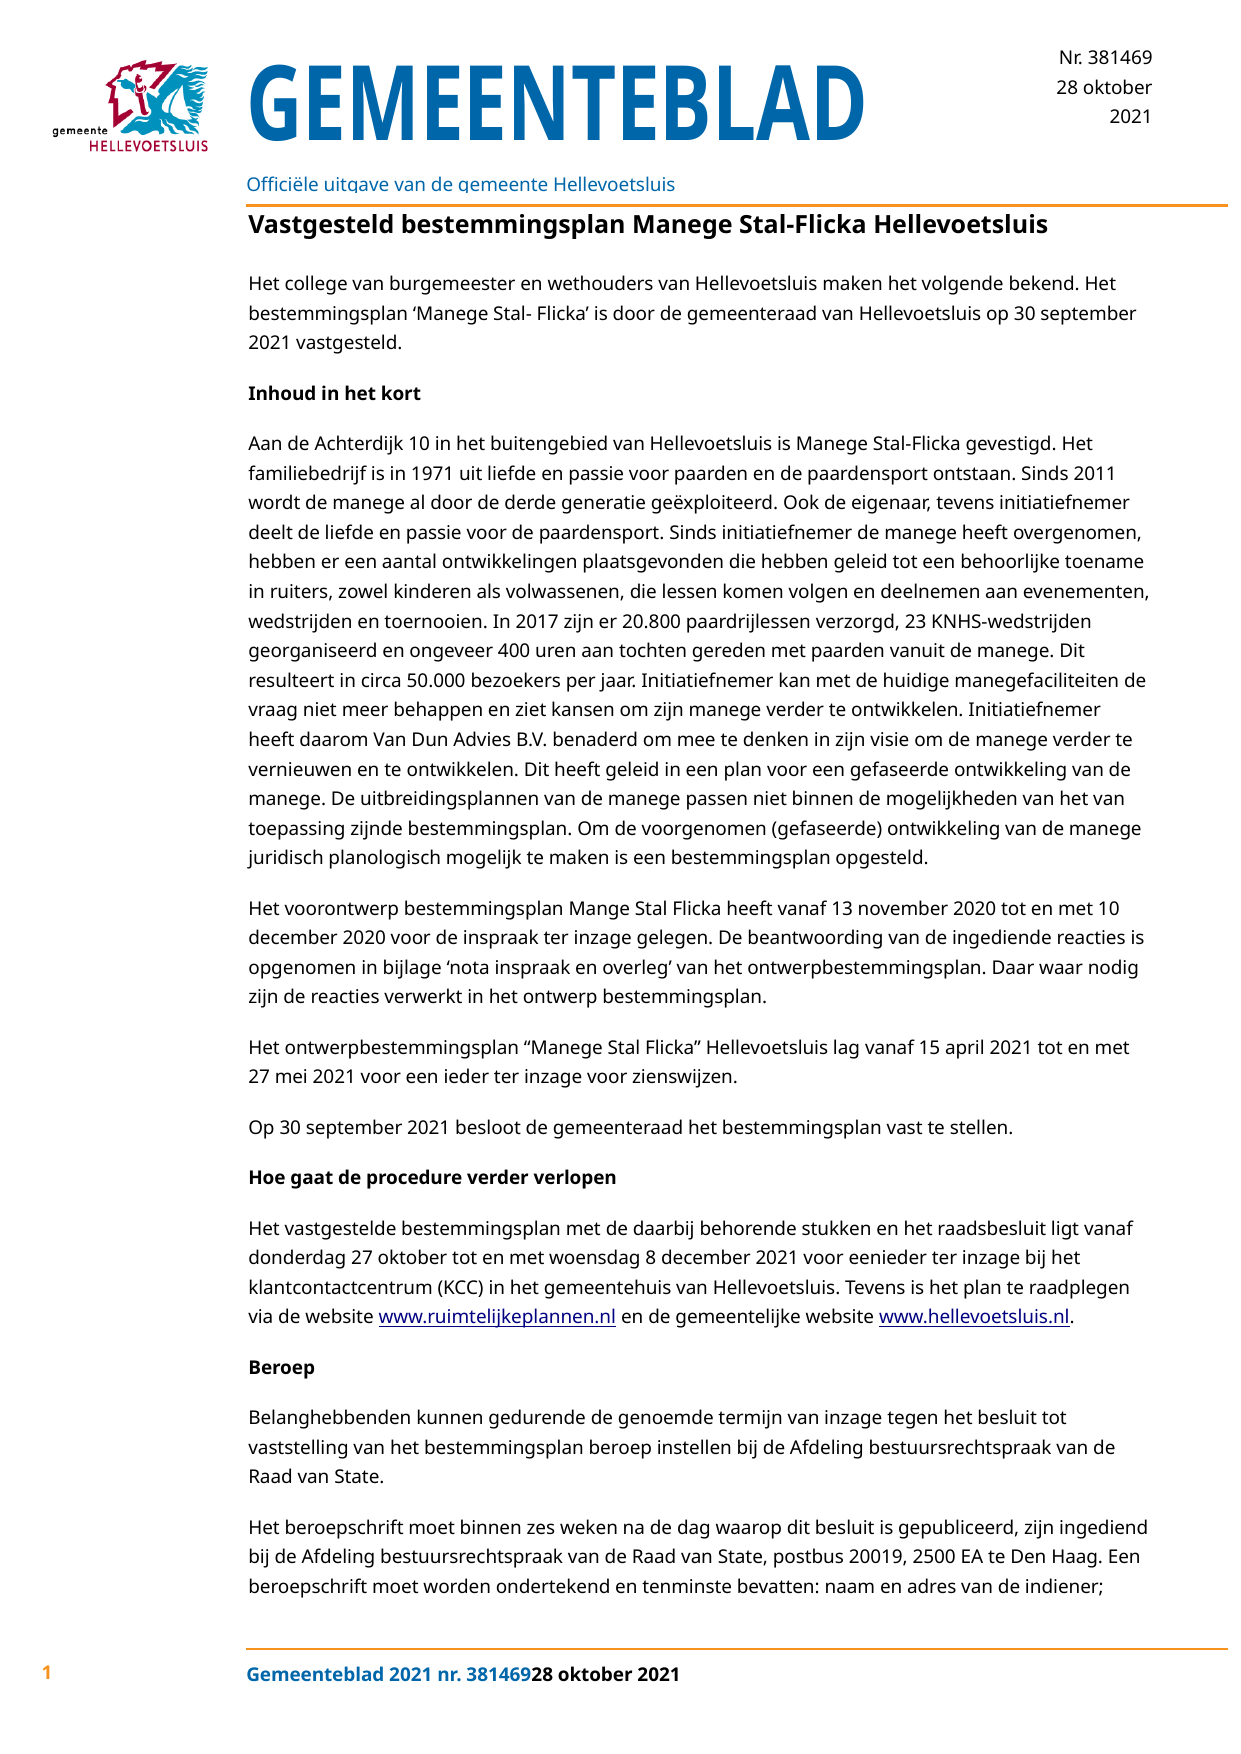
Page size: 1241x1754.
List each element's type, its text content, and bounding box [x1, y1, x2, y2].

text Aan de Achterdijk 10 in het buitengebied van Hellevoetsluis is Manege Stal-Flicka gevestigd. Het familiebedrijf is in 1971 uit liefde en passie voor paarden en de paardensport ontstaan. Sinds 2011 wordt de manege al door de derde generatie geëxploiteerd. Ook de eigenaar, tevens initiatiefnemer deelt de liefde en passie voor de paardensport. Sinds initiatiefnemer de manege heeft overgenomen, hebben er een aantal ontwikkelingen plaatsgevonden die hebben geleid tot een behoorlijke toename in ruiters, zowel kinderen als volwassenen, die lessen komen volgen en deelnemen aan evenementen, wedstrijden en toernooien. In 2017 zijn er 20.800 paardrijlessen verzorgd, 23 KNHS-wedstrijden georganiseerd en ongeveer 400 uren aan tochten gereden met paarden vanuit de manege. Dit resulteert in circa 50.000 bezoekers per jaar. Initiatiefnemer kan met de huidige manegefaciliteiten de vraag niet meer behappen en ziet kansen om zijn manege verder te ontwikkelen. Initiatiefnemer heeft daarom Van Dun Advies B.V. benaderd om mee te denken in zijn visie om de manege verder te vernieuwen en te ontwikkelen. Dit heeft geleid in een plan voor een gefaseerde ontwikkeling van de manege. De uitbreidingsplannen van de manege passen niet binnen de mogelijkheden van het van toepassing zijnde bestemmingsplan. Om de voorgenomen (gefaseerde) ontwikkeling van de manege juridisch planologisch mogelijk te maken is een bestemmingsplan opgesteld. [248, 430, 1152, 870]
text Het voorontwerp bestemmingsplan Mange Stal Flicka heeft vanaf 13 november 2020 tot en met 10 december 2020 voor de inspraak ter inzage gelegen. De beantwoording van de ingediende reacties is opgenomen in bijlage ‘nota inspraak en overleg’ van het ontwerpbestemmingsplan. Daar waar nodig zijn de reacties verwerkt in het ontwerp bestemmingsplan. [248, 895, 1152, 1009]
text Op 30 september 2021 besloot de gemeenteraad het bestemmingsplan vast te stellen. [248, 1114, 1152, 1140]
text Vastgesteld bestemmingsplan Manege Stal-Flicka Hellevoetsluis [248, 207, 1152, 241]
text Beroep [248, 1354, 1152, 1380]
text Het vastgestelde bestemmingsplan met de daarbij behorende stukken en het raadsbesluit ligt vanaf donderdag 27 oktober tot en met woensdag 8 december 2021 voor eenieder ter inzage bij het klantcontactcentrum (KCC) in het gemeentehuis van Hellevoetsluis. Tevens is het plan te raadplegen via de website www.ruimtelijkeplannen.nl en de gemeentelijke website www.hellevoetsluis.nl. [248, 1215, 1152, 1329]
text Hoe gaat de procedure verder verlopen [248, 1164, 1152, 1190]
text Het ontwerpbestemmingsplan “Manege Stal Flicka” Hellevoetsluis lag vanaf 15 april 2021 tot en met 27 mei 2021 voor een ieder ter inzage voor zienswijzen. [248, 1034, 1152, 1089]
text Het college van burgemeester en wethouders van Hellevoetsluis maken het volgende bekend. Het bestemmingsplan ‘Manege Stal- Flicka’ is door de gemeenteraad van Hellevoetsluis op 30 september 2021 vastgesteld. [248, 270, 1152, 355]
picture [41, 47, 231, 172]
text Belanghebbenden kunnen gedurende de genoemde termijn van inzage tegen het besluit tot vaststelling van het bestemmingsplan beroep instellen bij de Afdeling bestuursrechtspraak van de Raad van State. [248, 1404, 1152, 1489]
text Inhoud in het kort [248, 380, 1152, 406]
text Het beroepschrift moet binnen zes weken na de dag waarop dit besluit is gepubliceerd, zijn ingediend bij de Afdeling bestuursrechtspraak van de Raad van State, postbus 20019, 2500 EA te Den Haag. Een beroepschrift moet worden ondertekend en tenminste bevatten: naam en adres van de indiener; [248, 1514, 1152, 1599]
